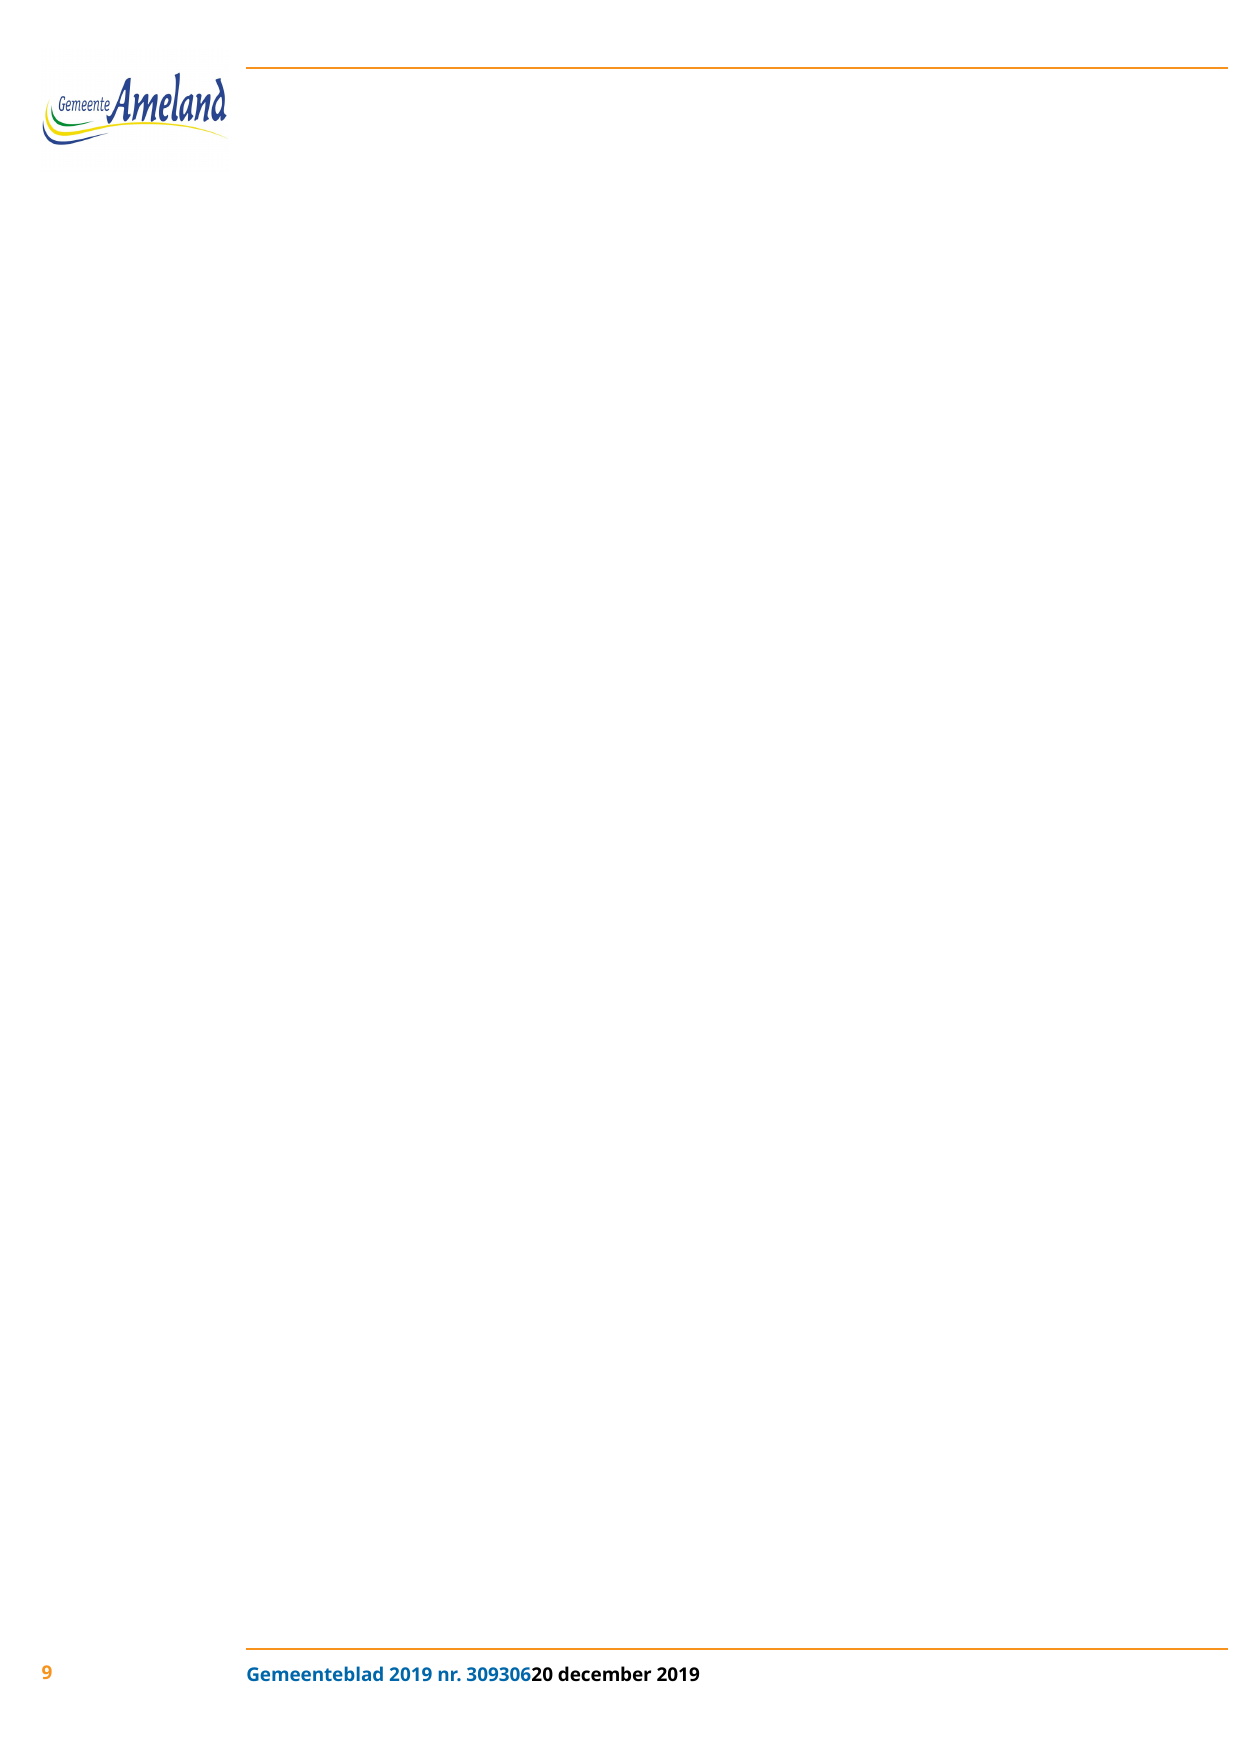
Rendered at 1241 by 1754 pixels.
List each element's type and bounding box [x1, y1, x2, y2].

picture [41, 47, 231, 172]
